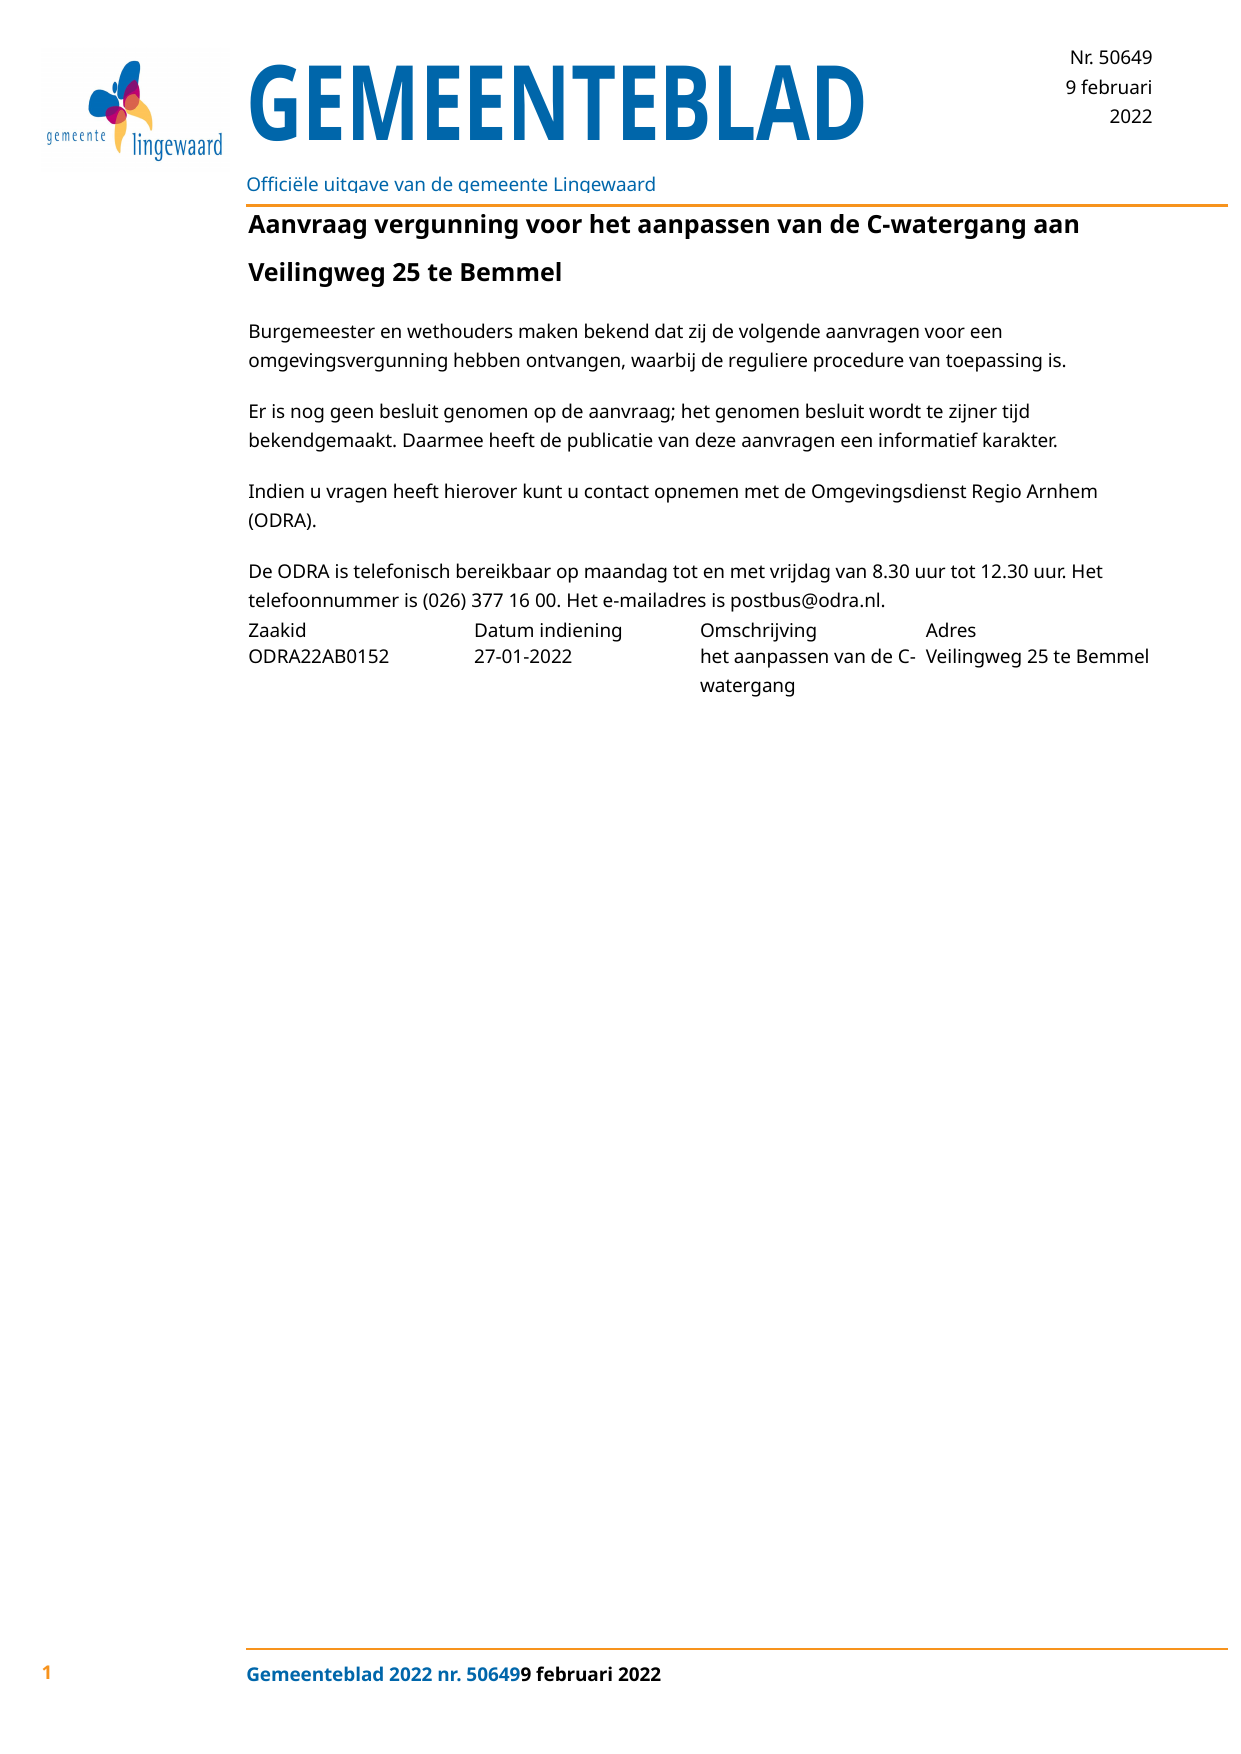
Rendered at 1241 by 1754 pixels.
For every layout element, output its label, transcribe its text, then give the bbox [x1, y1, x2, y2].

table_cell het aanpassen van de C-watergang [700, 643, 926, 698]
table_cell 27-01-2022 [474, 643, 700, 698]
table_header Adres [926, 617, 1152, 643]
table_header Omschrijving [700, 617, 926, 643]
text De ODRA is telefonisch bereikbaar op maandag tot en met vrijdag van 8.30 uur tot 12.30 uur. Het telefoonnummer is (026) 377 16 00. Het e-mailadres is postbus@odra.nl. [248, 558, 1152, 613]
table_cell Veilingweg 25 te Bemmel [926, 643, 1152, 698]
text Indien u vragen heeft hierover kunt u contact opnemen met de Omgevingsdienst Regio Arnhem (ODRA). [248, 478, 1152, 533]
text Er is nog geen besluit genomen op de aanvraag; het genomen besluit wordt te zijner tijd bekendgemaakt. Daarmee heeft de publicatie van deze aanvragen een informatief karakter. [248, 398, 1152, 453]
text Aanvraag vergunning voor het aanpassen van de C-watergang aan Veilingweg 25 te Bemmel [248, 207, 1152, 288]
table_cell ODRA22AB0152 [248, 643, 474, 698]
table_header Zaakid [248, 617, 474, 643]
table_header Datum indiening [474, 617, 700, 643]
text Burgemeester en wethouders maken bekend dat zij de volgende aanvragen voor een omgevingsvergunning hebben ontvangen, waarbij de reguliere procedure van toepassing is. [248, 318, 1152, 373]
picture [41, 47, 231, 172]
